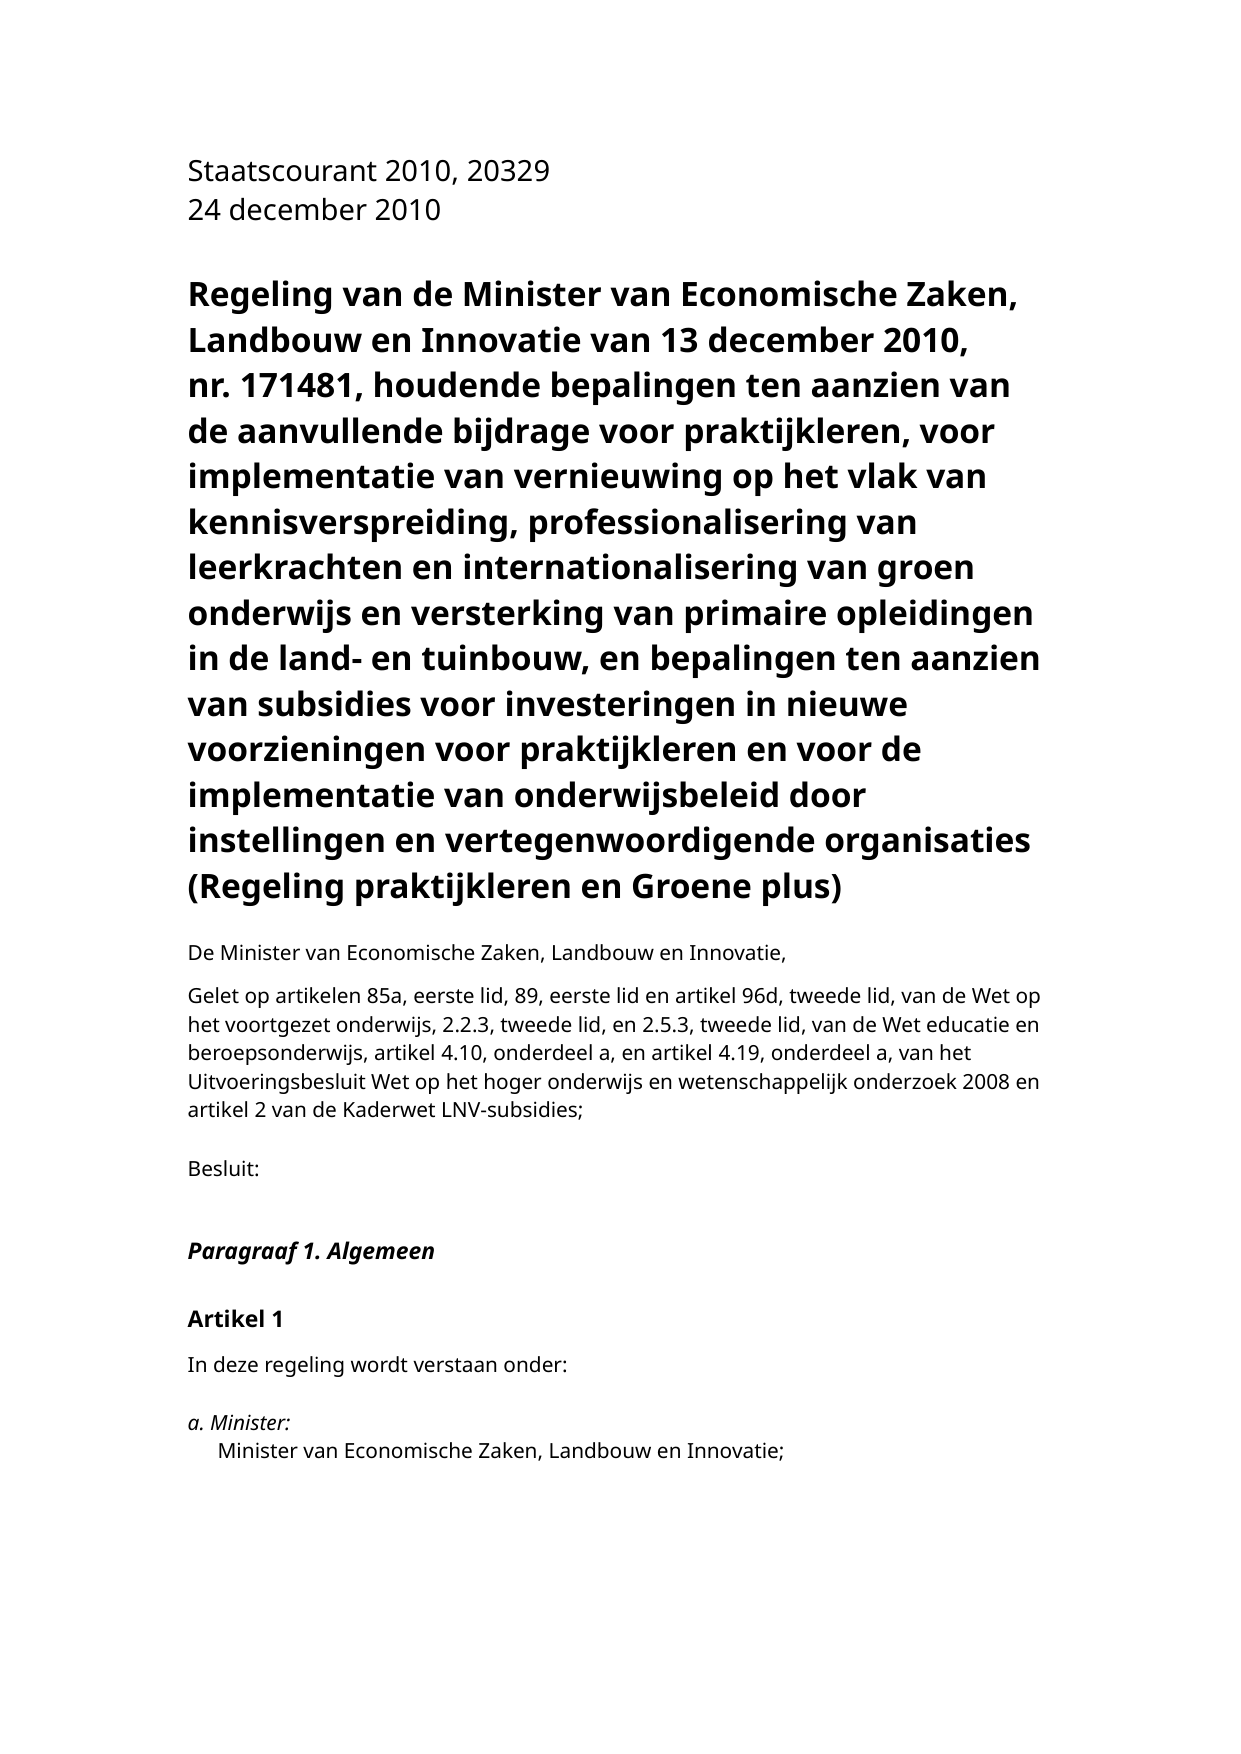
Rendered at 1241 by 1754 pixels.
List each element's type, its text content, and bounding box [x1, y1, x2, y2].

text 24 december 2010 [187, 190, 1053, 229]
text In deze regeling wordt verstaan onder: [187, 1350, 1053, 1378]
subtitle Regeling van de Minister van Economische Zaken, Landbouw en Innovatie van 13 december 2010, nr. 171481, houdende bepalingen ten aanzien van de aanvullende bijdrage voor praktijkleren, voor implementatie van vernieuwing op het vlak van kennisverspreiding, professionalisering van leerkrachten en internationalisering van groen onderwijs en versterking van primaire opleidingen in de land- en tuinbouw, en bepalingen ten aanzien van subsidies voor investeringen in nieuwe voorzieningen voor praktijkleren en voor de implementatie van onderwijsbeleid door instellingen en vertegenwoordigende organisaties (Regeling praktijkleren en Groene plus) [187, 271, 1053, 908]
text Besluit: [187, 1154, 1053, 1182]
text Minister van Economische Zaken, Landbouw en Innovatie; [217, 1437, 1053, 1465]
text a. Minister: [187, 1408, 1053, 1437]
text Staatscourant 2010, 20329 [187, 150, 1053, 190]
subtitle Paragraaf 1. Algemeen [187, 1235, 1053, 1266]
text Gelet op artikelen 85a, eerste lid, 89, eerste lid en artikel 96d, tweede lid, van de Wet op het voortgezet onderwijs, 2.2.3, tweede lid, en 2.5.3, tweede lid, van de Wet educatie en beroepsonderwijs, artikel 4.10, onderdeel a, en artikel 4.19, onderdeel a, van het Uitvoeringsbesluit Wet op het hoger onderwijs en wetenschappelijk onderzoek 2008 en artikel 2 van de Kaderwet LNV-subsidies; [187, 982, 1053, 1124]
subtitle Artikel 1 [187, 1303, 1053, 1335]
text De Minister van Economische Zaken, Landbouw en Innovatie, [187, 938, 1053, 967]
